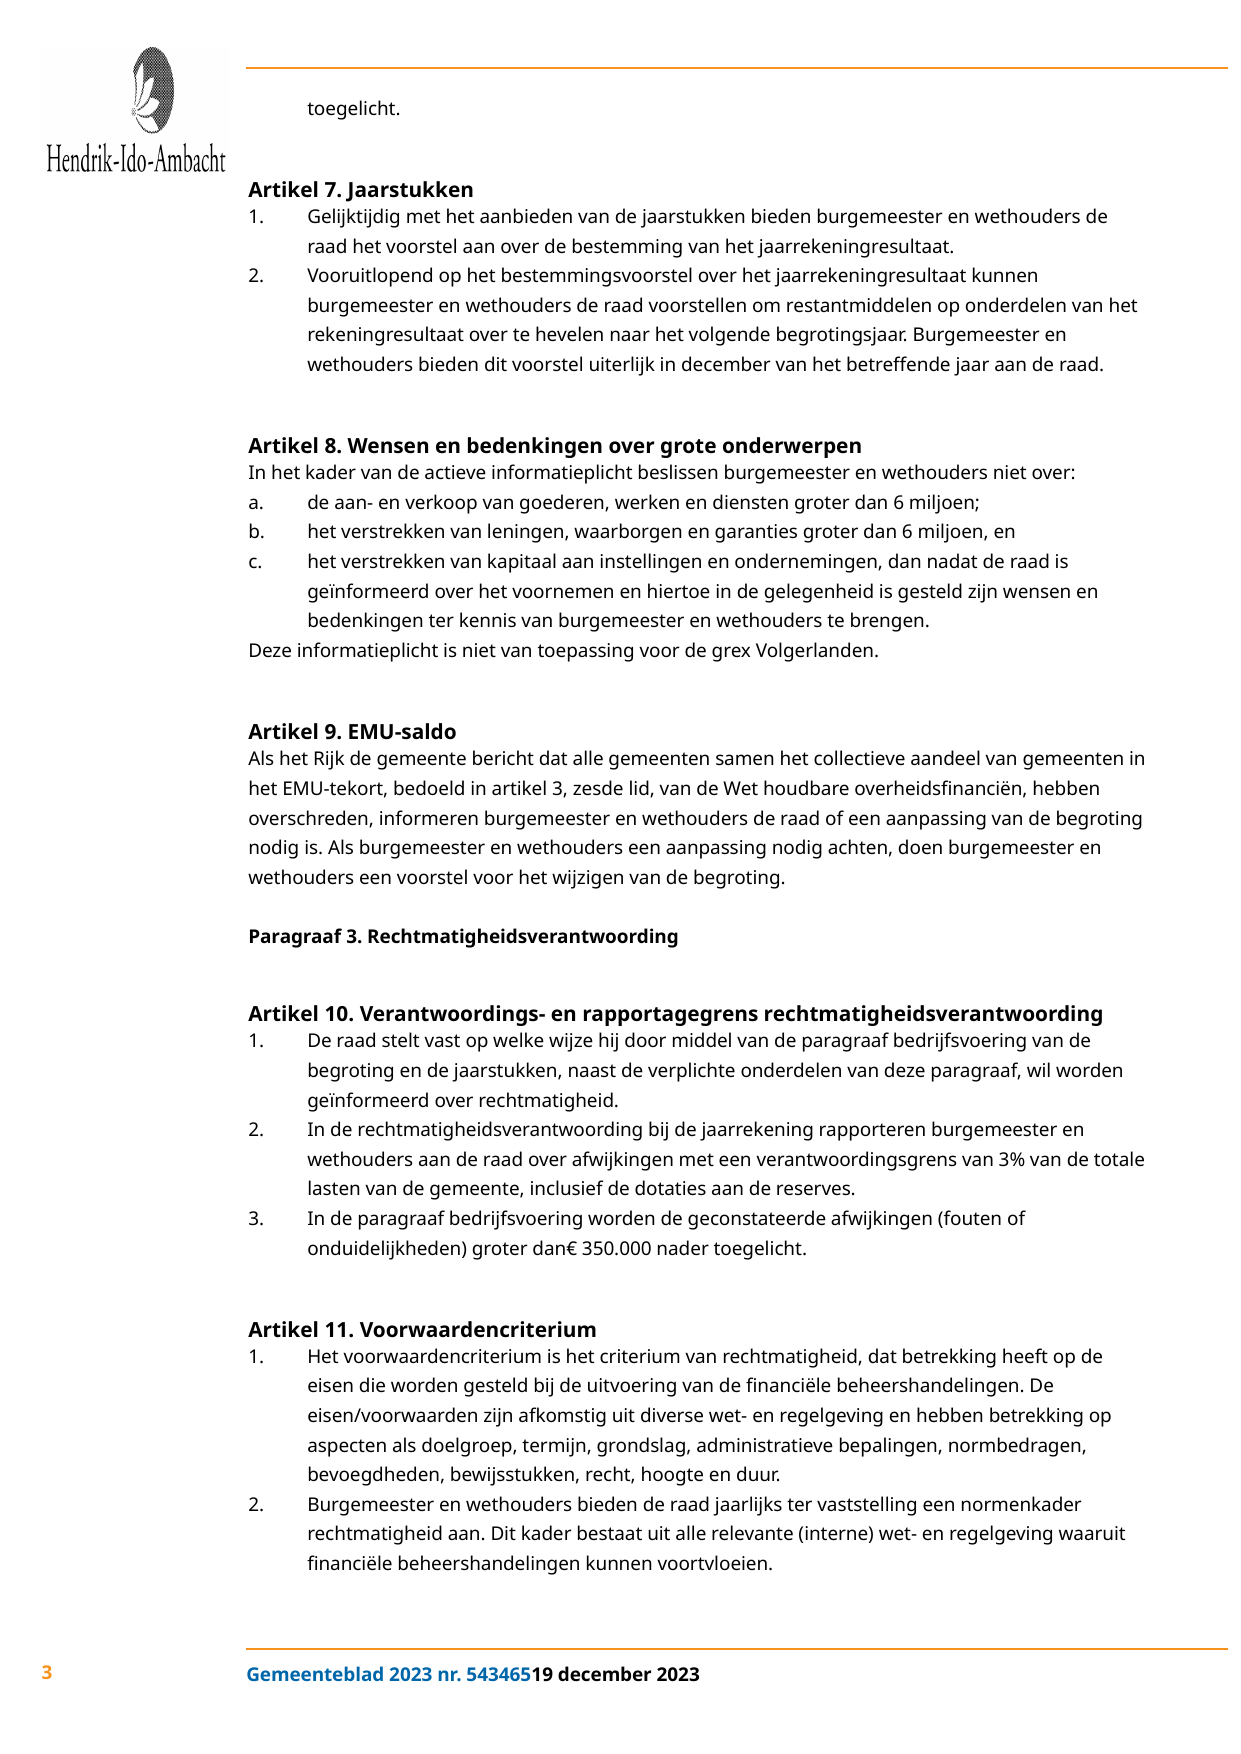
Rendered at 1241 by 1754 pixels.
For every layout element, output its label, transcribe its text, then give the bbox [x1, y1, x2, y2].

list het verstrekken van leningen, waarborgen en garanties groter dan 6 miljoen, en [248, 519, 1152, 544]
list Vooruitlopend op het bestemmingsvoorstel over het jaarrekeningresultaat kunnen burgemeester en wethouders de raad voorstellen om restantmiddelen op onderdelen van het rekeningresultaat over te hevelen naar het volgende begrotingsjaar. Burgemeester en wethouders bieden dit voorstel uiterlijk in december van het betreffende jaar aan de raad. [248, 262, 1152, 377]
text Artikel 10. Verantwoordings- en rapportagegrens rechtmatigheidsverantwoording [248, 999, 1152, 1028]
list Het voorwaardencriterium is het criterium van rechtmatigheid, dat betrekking heeft op de eisen die worden gesteld bij de uitvoering van de financiële beheershandelingen. De eisen/voorwaarden zijn afkomstig uit diverse wet- en regelgeving en hebben betrekking op aspecten als doelgroep, termijn, grondslag, administratieve bepalingen, normbedragen, bevoegdheden, bewijsstukken, recht, hoogte en duur. [248, 1343, 1152, 1487]
list toegelicht. [248, 95, 1152, 121]
list In de rechtmatigheidsverantwoording bij de jaarrekening rapporteren burgemeester en wethouders aan de raad over afwijkingen met een verantwoordingsgrens van 3% van de totale lasten van de gemeente, inclusief de dotaties aan de reserves. [248, 1116, 1152, 1201]
text Deze informatieplicht is niet van toepassing voor de grex Volgerlanden. [248, 637, 1152, 663]
picture [41, 47, 231, 172]
text Artikel 8. Wensen en bedenkingen over grote onderwerpen [248, 431, 1152, 459]
list De raad stelt vast op welke wijze hij door middel van de paragraaf bedrijfsvoering van de begroting en de jaarstukken, naast de verplichte onderdelen van deze paragraaf, wil worden geïnformeerd over rechtmatigheid. [248, 1028, 1152, 1112]
text Artikel 7. Jaarstukken [248, 175, 1152, 203]
list In de paragraaf bedrijfsvoering worden de geconstateerde afwijkingen (fouten of onduidelijkheden) groter dan€ 350.000 nader toegelicht. [248, 1205, 1152, 1260]
text Als het Rijk de gemeente bericht dat alle gemeenten samen het collectieve aandeel van gemeenten in het EMU-tekort, bedoeld in artikel 3, zesde lid, van de Wet houdbare overheidsfinanciën, hebben overschreden, informeren burgemeester en wethouders de raad of een aanpassing van de begroting nodig is. Als burgemeester en wethouders een aanpassing nodig achten, doen burgemeester en wethouders een voorstel voor het wijzigen van de begroting. [248, 746, 1152, 889]
list Burgemeester en wethouders bieden de raad jaarlijks ter vaststelling een normenkader rechtmatigheid aan. Dit kader bestaat uit alle relevante (interne) wet- en regelgeving waaruit financiële beheershandelingen kunnen voortvloeien. [248, 1491, 1152, 1576]
text Paragraaf 3. Rechtmatigheidsverantwoording [248, 923, 1152, 949]
text In het kader van de actieve informatieplicht beslissen burgemeester en wethouders niet over: [248, 459, 1152, 485]
text Artikel 9. EMU-saldo [248, 717, 1152, 746]
list Gelijktijdig met het aanbieden van de jaarstukken bieden burgemeester en wethouders de raad het voorstel aan over de bestemming van het jaarrekeningresultaat. [248, 203, 1152, 258]
list de aan- en verkoop van goederen, werken en diensten groter dan 6 miljoen; [248, 489, 1152, 515]
list het verstrekken van kapitaal aan instellingen en ondernemingen, dan nadat de raad is geïnformeerd over het voornemen en hiertoe in de gelegenheid is gesteld zijn wensen en bedenkingen ter kennis van burgemeester en wethouders te brengen. [248, 548, 1152, 633]
text Artikel 11. Voorwaardencriterium [248, 1315, 1152, 1343]
